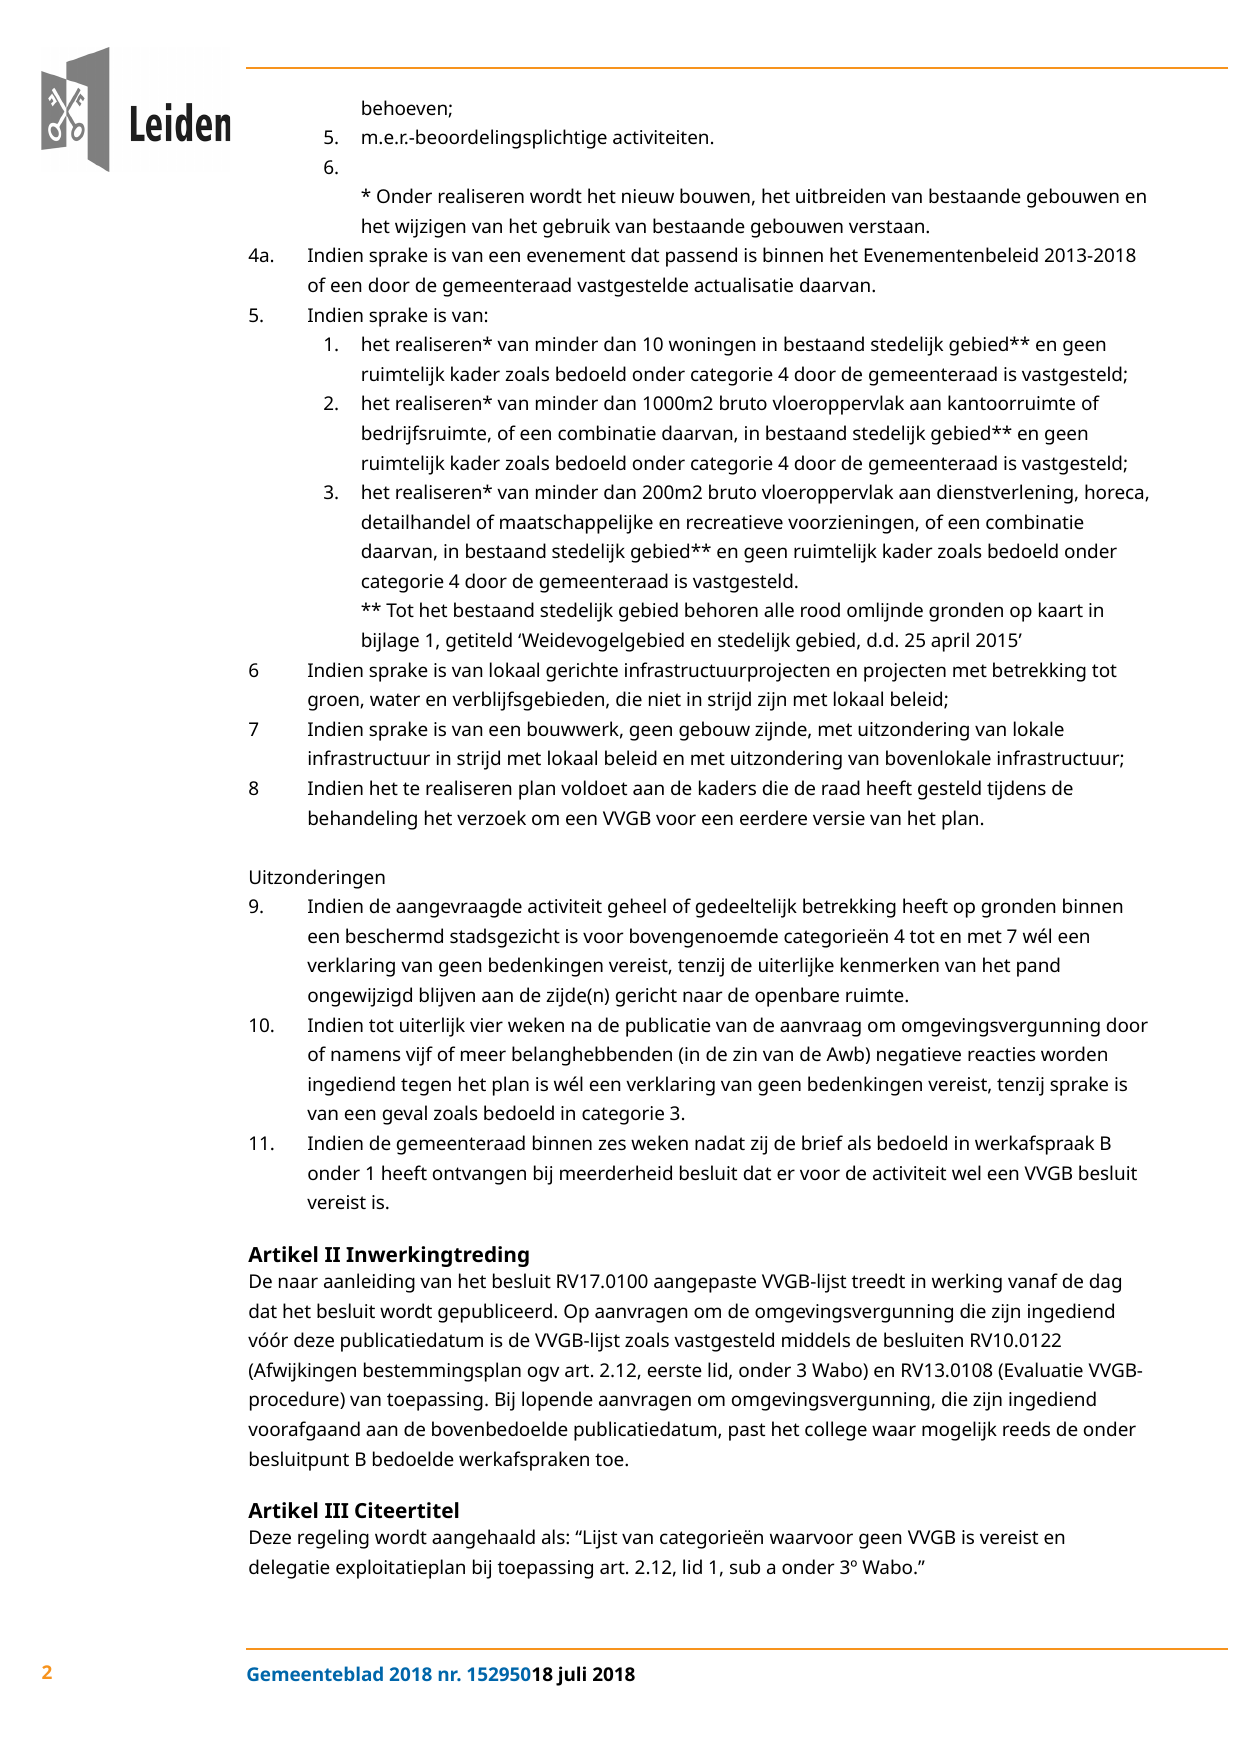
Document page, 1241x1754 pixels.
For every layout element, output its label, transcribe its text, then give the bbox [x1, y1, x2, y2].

list Indien sprake is van: [248, 302, 1152, 328]
text Artikel II Inwerkingtreding [248, 1240, 1152, 1268]
list Indien de gemeenteraad binnen zes weken nadat zij de brief als bedoeld in werkafspraak B onder 1 heeft ontvangen bij meerderheid besluit dat er voor de activiteit wel een VVGB besluit vereist is. [248, 1130, 1152, 1215]
list Indien sprake is van lokaal gerichte infrastructuurprojecten en projecten met betrekking tot groen, water en verblijfsgebieden, die niet in strijd zijn met lokaal beleid; [248, 657, 1152, 712]
list het realiseren* van minder dan 200m2 bruto vloeroppervlak aan dienstverlening, horeca, detailhandel of maatschappelijke en recreatieve voorzieningen, of een combinatie daarvan, in bestaand stedelijk gebied** en geen ruimtelijk kader zoals bedoeld onder categorie 4 door de gemeenteraad is vastgesteld. [323, 479, 1152, 594]
text De naar aanleiding van het besluit RV17.0100 aangepaste VVGB-lijst treedt in werking vanaf de dag dat het besluit wordt gepubliceerd. Op aanvragen om de omgevingsvergunning die zijn ingediend vóór deze publicatiedatum is de VVGB-lijst zoals vastgesteld middels de besluiten RV10.0122 (Afwijkingen bestemmingsplan ogv art. 2.12, eerste lid, onder 3 Wabo) en RV13.0108 (Evaluatie VVGB-procedure) van toepassing. Bij lopende aanvragen om omgevingsvergunning, die zijn ingediend voorafgaand aan de bovenbedoelde publicatiedatum, past het college waar mogelijk reeds de onder besluitpunt B bedoelde werkafspraken toe. [248, 1268, 1152, 1471]
picture [41, 47, 231, 172]
list Indien sprake is van een bouwwerk, geen gebouw zijnde, met uitzondering van lokale infrastructuur in strijd met lokaal beleid en met uitzondering van bovenlokale infrastructuur; [248, 716, 1152, 771]
list behoeven; [323, 95, 1152, 121]
list Indien de aangevraagde activiteit geheel of gedeeltelijk betrekking heeft op gronden binnen een beschermd stadsgezicht is voor bovengenoemde categorieën 4 tot en met 7 wél een verklaring van geen bedenkingen vereist, tenzij de uiterlijke kenmerken van het pand ongewijzigd blijven aan de zijde(n) gericht naar de openbare ruimte. [248, 893, 1152, 1008]
text Deze regeling wordt aangehaald als: “Lijst van categorieën waarvoor geen VVGB is vereist en delegatie exploitatieplan bij toepassing art. 2.12, lid 1, sub a onder 3º Wabo.” [248, 1524, 1152, 1580]
text Artikel III Citeertitel [248, 1496, 1152, 1524]
text Uitzonderingen [248, 864, 1152, 890]
list Indien sprake is van een evenement dat passend is binnen het Evenementenbeleid 2013-2018 of een door de gemeenteraad vastgestelde actualisatie daarvan. [248, 243, 1152, 298]
list het realiseren* van minder dan 10 woningen in bestaand stedelijk gebied** en geen ruimtelijk kader zoals bedoeld onder categorie 4 door de gemeenteraad is vastgesteld; [323, 331, 1152, 387]
list m.e.r.-beoordelingsplichtige activiteiten. [323, 124, 1152, 150]
list Indien het te realiseren plan voldoet aan de kaders die de raad heeft gesteld tijdens de behandeling het verzoek om een VVGB voor een eerdere versie van het plan. [248, 775, 1152, 831]
list * Onder realiseren wordt het nieuw bouwen, het uitbreiden van bestaande gebouwen en het wijzigen van het gebruik van bestaande gebouwen verstaan. [323, 183, 1152, 239]
list ** Tot het bestaand stedelijk gebied behoren alle rood omlijnde gronden op kaart in bijlage 1, getiteld ‘Weidevogelgebied en stedelijk gebied, d.d. 25 april 2015’ [323, 598, 1152, 653]
list het realiseren* van minder dan 1000m2 bruto vloeroppervlak aan kantoorruimte of bedrijfsruimte, of een combinatie daarvan, in bestaand stedelijk gebied** en geen ruimtelijk kader zoals bedoeld onder categorie 4 door de gemeenteraad is vastgesteld; [323, 391, 1152, 476]
list Indien tot uiterlijk vier weken na de publicatie van de aanvraag om omgevingsvergunning door of namens vijf of meer belanghebbenden (in de zin van de Awb) negatieve reacties worden ingediend tegen het plan is wél een verklaring van geen bedenkingen vereist, tenzij sprake is van een geval zoals bedoeld in categorie 3. [248, 1012, 1152, 1126]
